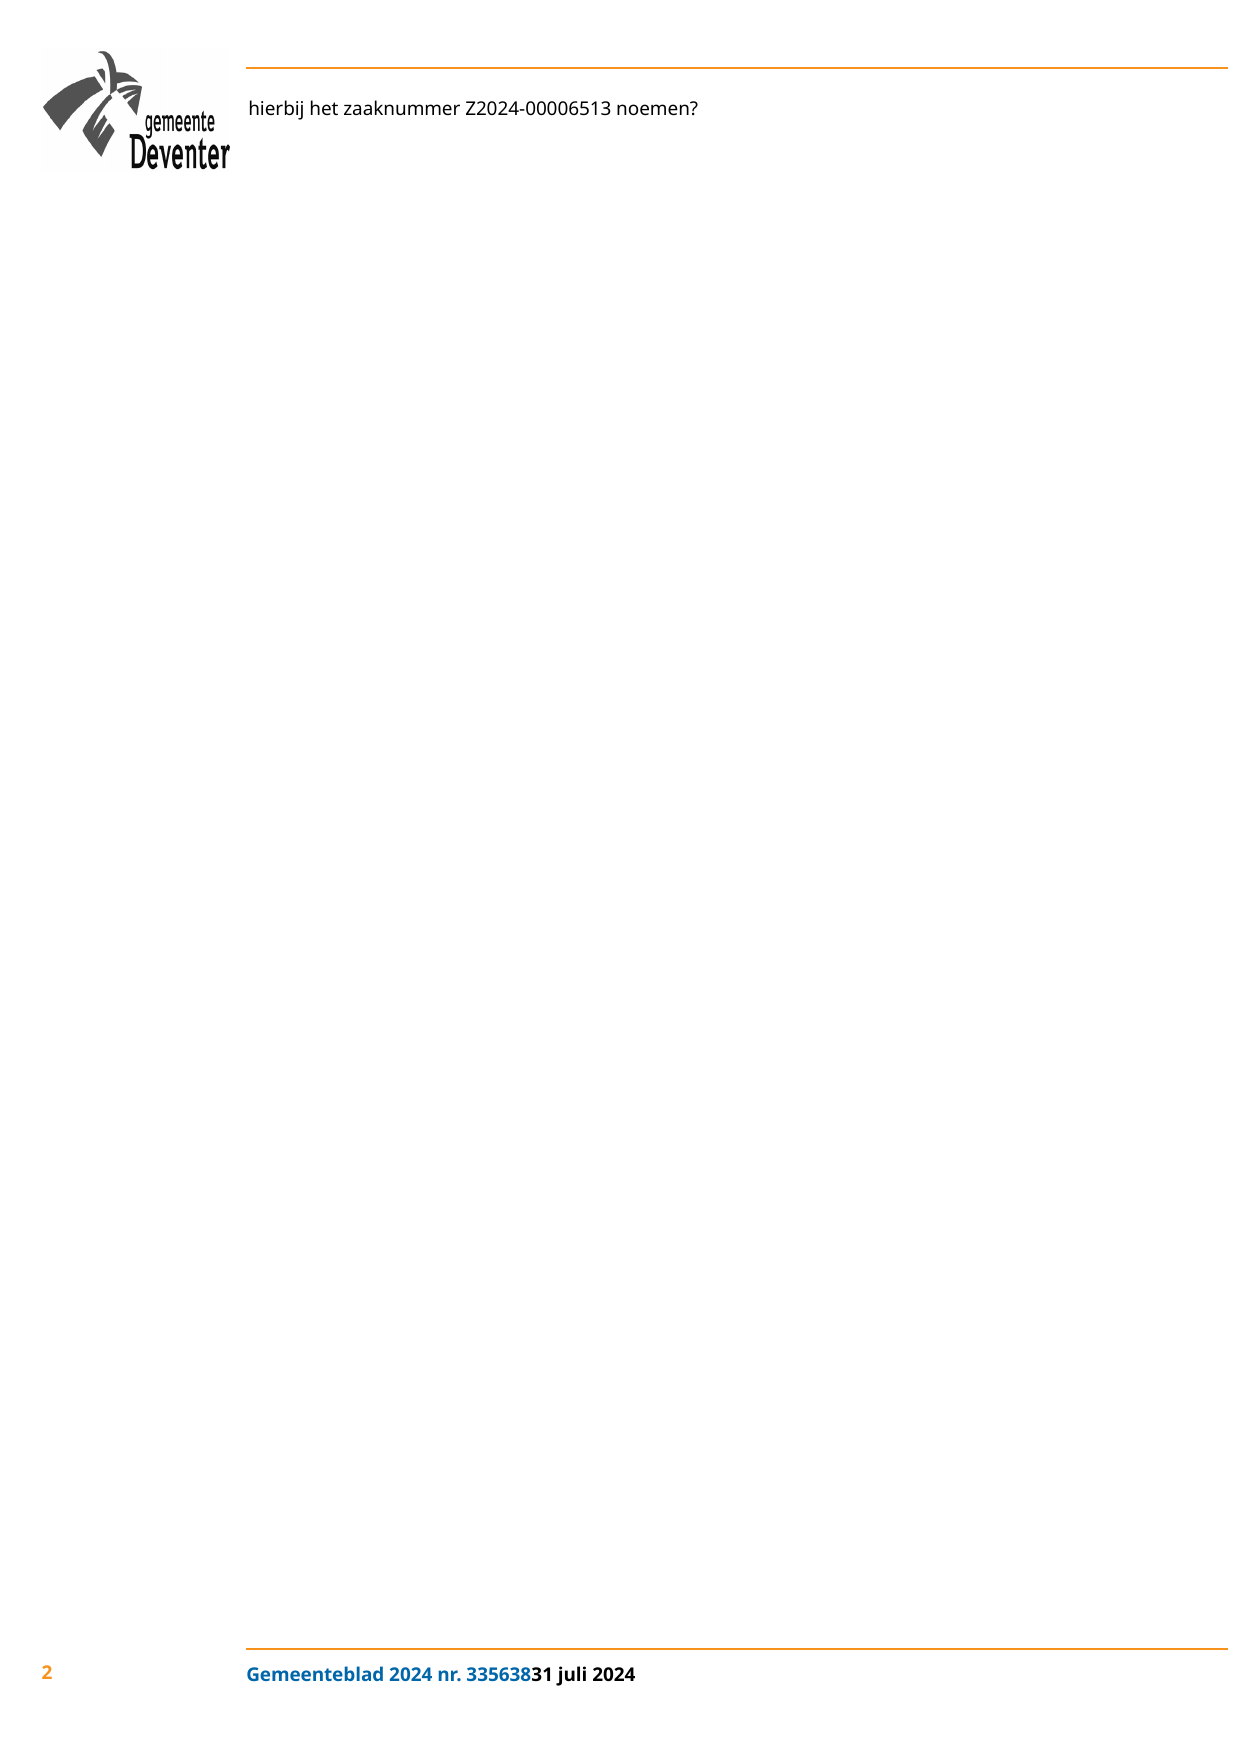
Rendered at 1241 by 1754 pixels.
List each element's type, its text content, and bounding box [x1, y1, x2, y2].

text hierbij het zaaknummer Z2024-00006513 noemen? [248, 95, 1152, 121]
picture [41, 47, 231, 172]
